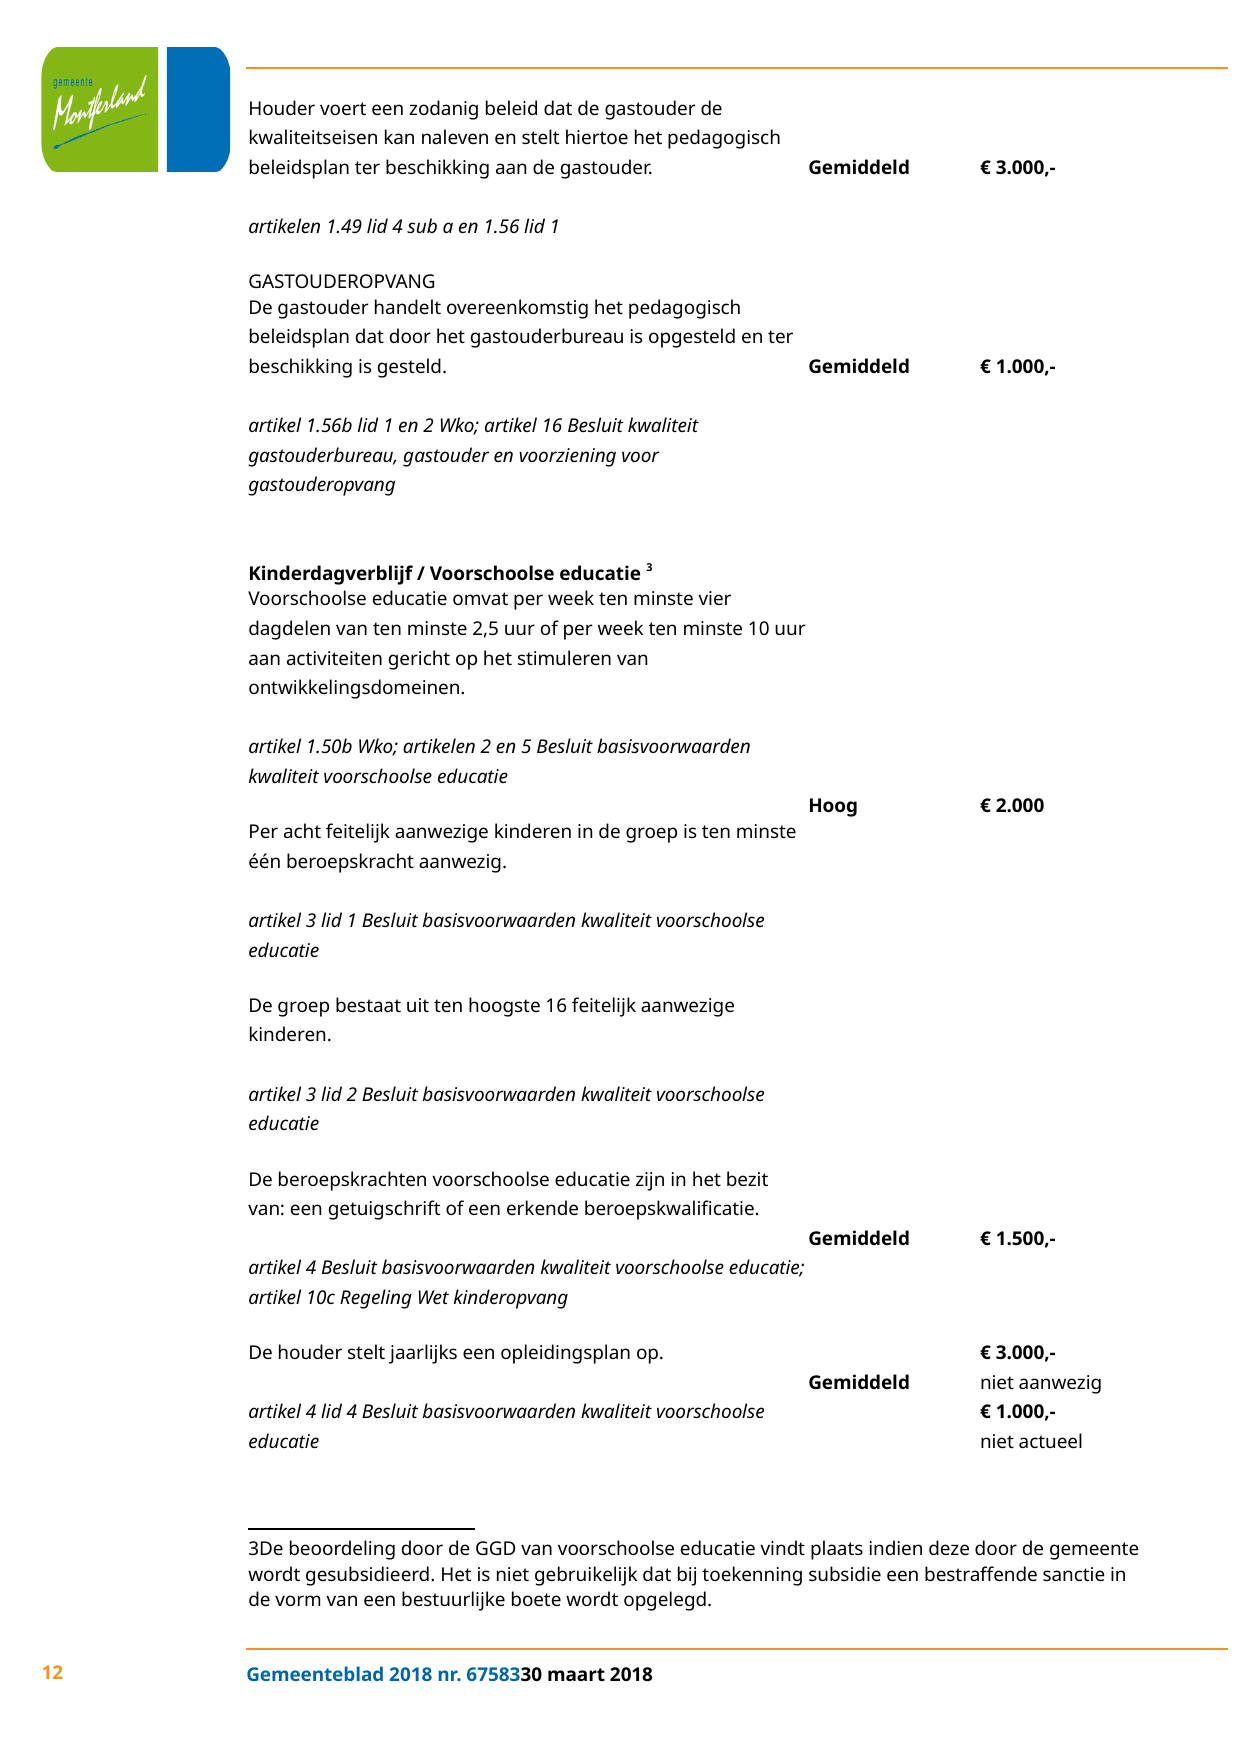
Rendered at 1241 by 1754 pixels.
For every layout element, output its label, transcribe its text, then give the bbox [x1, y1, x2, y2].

table_cell Houder voert een zodanig beleid dat de gastouder de kwaliteitseisen kan naleven en stelt hiertoe het pedagogisch beleidsplan ter beschikking aan de gastouder. artikelen 1.49 lid 4 sub a en 1.56 lid 1 [248, 95, 808, 268]
picture [41, 47, 231, 172]
table_cell Voorschoolse educatie omvat per week ten minste vier dagdelen van ten minste 2,5 uur of per week ten minste 10 uur aan activiteiten gericht op het stimuleren van ontwikkelingsdomeinen. artikel 1.50b Wko; artikelen 2 en 5 Besluit basisvoorwaarden kwaliteit voorschoolse educatie [248, 586, 808, 818]
table_cell Gemiddeld [808, 294, 980, 527]
table_cell € 2.000 [980, 586, 1152, 1166]
table_cell De groep bestaat uit ten hoogste 16 feitelijk aanwezige kinderen. artikel 3 lid 2 Besluit basisvoorwaarden kwaliteit voorschoolse educatie [248, 992, 808, 1166]
table_cell Hoog [808, 586, 980, 1166]
table_cell € 1.000,- [980, 294, 1152, 527]
table_cell Gemiddeld [808, 95, 980, 268]
table_cell GASTOUDEROPVANG [248, 269, 1152, 294]
table_header Kinderdagverblijf / Voorschoolse educatie [248, 560, 1152, 586]
table_cell Gemiddeld [808, 1166, 980, 1339]
table_cell € 1.500,- [980, 1166, 1152, 1339]
table_cell € 3.000,- [980, 95, 1152, 268]
table_cell De gastouder handelt overeenkomstig het pedagogisch beleidsplan dat door het gastouderbureau is opgesteld en ter beschikking is gesteld. artikel 1.56b lid 1 en 2 Wko; artikel 16 Besluit kwaliteit gastouderbureau, gastouder en voorziening voor gastouderopvang [248, 294, 808, 527]
table_cell Per acht feitelijk aanwezige kinderen in de groep is ten minste één beroepskracht aanwezig. artikel 3 lid 1 Besluit basisvoorwaarden kwaliteit voorschoolse educatie [248, 819, 808, 992]
table_cell Gemiddeld [808, 1339, 980, 1483]
table_cell € 3.000,- niet aanwezig € 1.000,- niet actueel [980, 1339, 1152, 1483]
table_cell De beroepskrachten voorschoolse educatie zijn in het bezit van: een getuigschrift of een erkende beroepskwalificatie. artikel 4 Besluit basisvoorwaarden kwaliteit voorschoolse educatie; artikel 10c Regeling Wet kinderopvang [248, 1166, 808, 1339]
table_cell De houder stelt jaarlijks een opleidingsplan op. artikel 4 lid 4 Besluit basisvoorwaarden kwaliteit voorschoolse educatie [248, 1339, 808, 1483]
